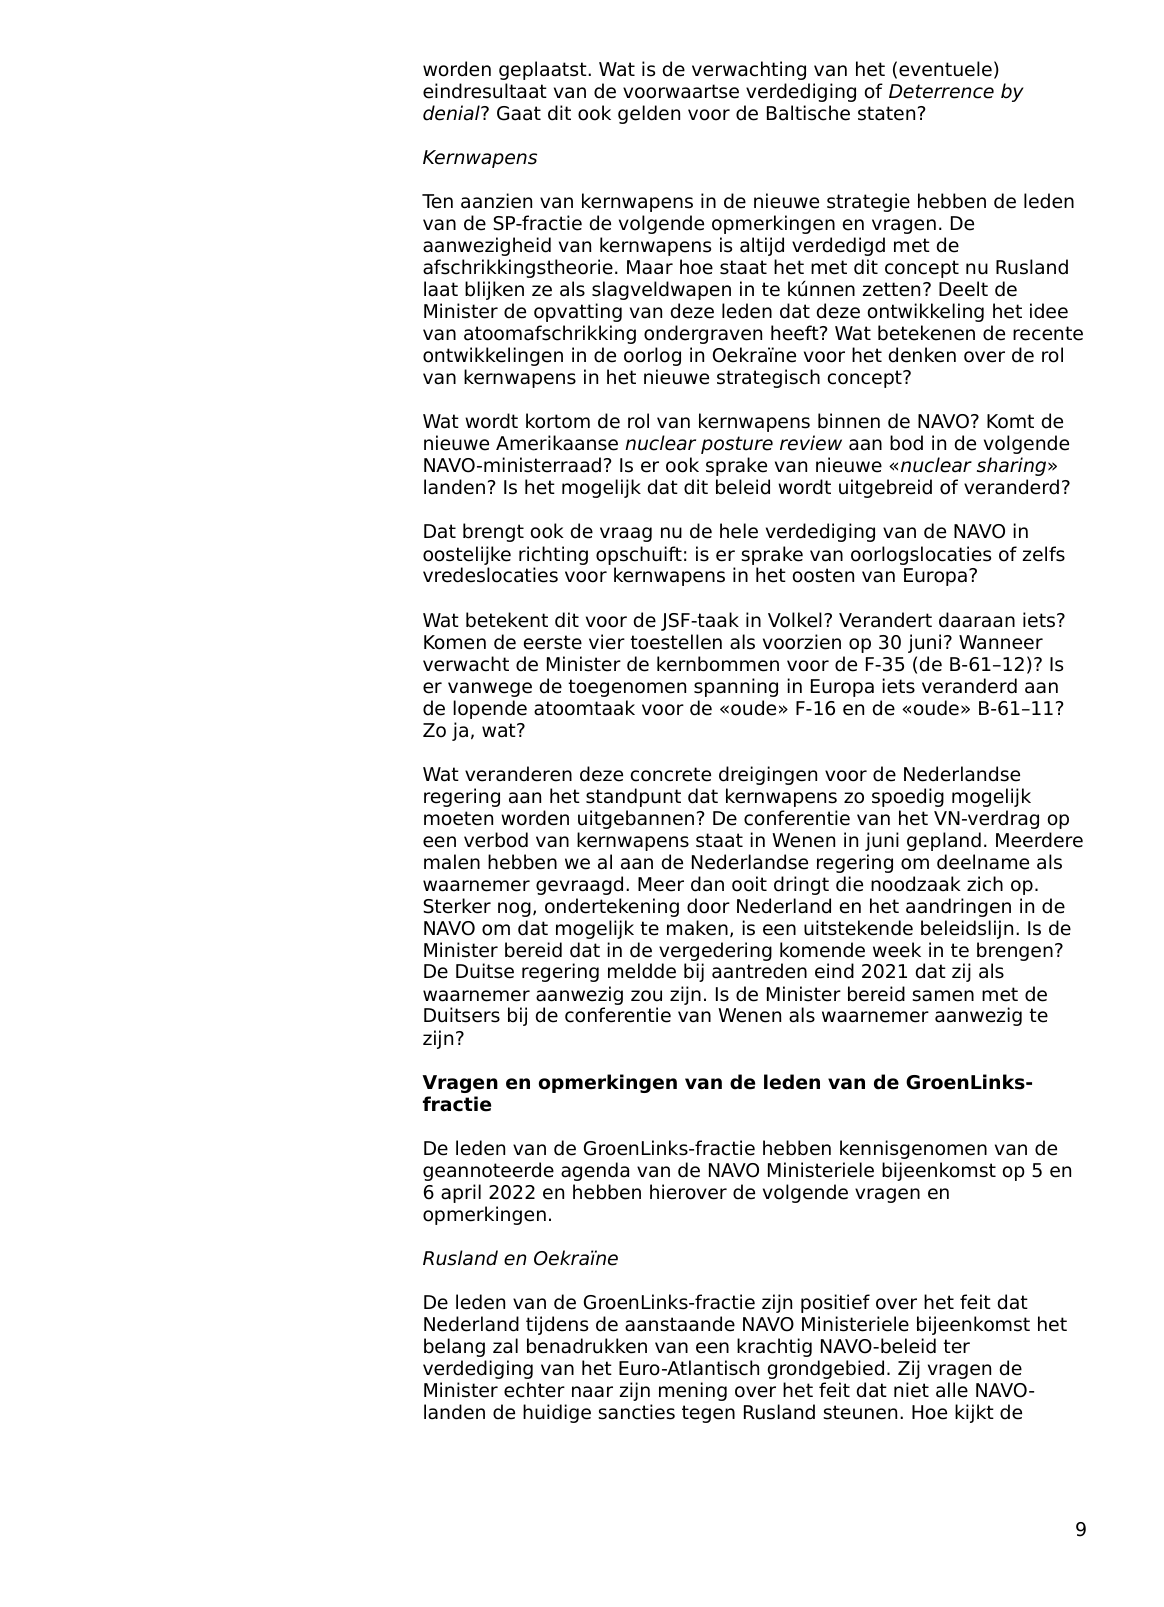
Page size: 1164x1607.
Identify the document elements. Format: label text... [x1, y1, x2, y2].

text Wat wordt kortom de rol van kernwapens binnen de NAVO? Komt de nieuwe Amerikaanse nuclear posture review aan bod in de volgende NAVO-ministerraad? Is er ook sprake van nieuwe «nuclear sharing» landen? Is het mogelijk dat dit beleid wordt uitgebreid of veranderd? [422, 411, 1087, 499]
text worden geplaatst. Wat is de verwachting van het (eventuele) eindresultaat van de voorwaartse verdediging of Deterrence by denial? Gaat dit ook gelden voor de Baltische staten? [422, 59, 1087, 125]
subtitle Vragen en opmerkingen van de leden van de GroenLinks-fractie [422, 1072, 1087, 1116]
subtitle Kernwapens [422, 147, 1087, 169]
text De leden van de GroenLinks-fractie hebben kennisgenomen van de geannoteerde agenda van de NAVO Ministeriele bijeenkomst op 5 en 6 april 2022 en hebben hierover de volgende vragen en opmerkingen. [422, 1138, 1087, 1226]
text Wat betekent dit voor de JSF-taak in Volkel? Verandert daaraan iets? Komen de eerste vier toestellen als voorzien op 30 juni? Wanneer verwacht de Minister de kernbommen voor de F-35 (de B-61–12)? Is er vanwege de toegenomen spanning in Europa iets veranderd aan de lopende atoomtaak voor de «oude» F-16 en de «oude» B-61–11? Zo ja, wat? [422, 609, 1087, 741]
subtitle Rusland en Oekraïne [422, 1248, 1087, 1270]
text Wat veranderen deze concrete dreigingen voor de Nederlandse regering aan het standpunt dat kernwapens zo spoedig mogelijk moeten worden uitgebannen? De conferentie van het VN-verdrag op een verbod van kernwapens staat in Wenen in juni gepland. Meerdere malen hebben we al aan de Nederlandse regering om deelname als waarnemer gevraagd. Meer dan ooit dringt die noodzaak zich op. Sterker nog, ondertekening door Nederland en het aandringen in de NAVO om dat mogelijk te maken, is een uitstekende beleidslijn. Is de Minister bereid dat in de vergedering komende week in te brengen? De Duitse regering meldde bij aantreden eind 2021 dat zij als waarnemer aanwezig zou zijn. Is de Minister bereid samen met de Duitsers bij de conferentie van Wenen als waarnemer aanwezig te zijn? [422, 764, 1087, 1049]
text Dat brengt ook de vraag nu de hele verdediging van de NAVO in oostelijke richting opschuift: is er sprake van oorlogslocaties of zelfs vredeslocaties voor kernwapens in het oosten van Europa? [422, 521, 1087, 587]
text Ten aanzien van kernwapens in de nieuwe strategie hebben de leden van de SP-fractie de volgende opmerkingen en vragen. De aanwezigheid van kernwapens is altijd verdedigd met de afschrikkingstheorie. Maar hoe staat het met dit concept nu Rusland laat blijken ze als slagveldwapen in te kúnnen zetten? Deelt de Minister de opvatting van deze leden dat deze ontwikkeling het idee van atoomafschrikking ondergraven heeft? Wat betekenen de recente ontwikkelingen in de oorlog in Oekraïne voor het denken over de rol van kernwapens in het nieuwe strategisch concept? [422, 191, 1087, 389]
text De leden van de GroenLinks-fractie zijn positief over het feit dat Nederland tijdens de aanstaande NAVO Ministeriele bijeenkomst het belang zal benadrukken van een krachtig NAVO-beleid ter verdediging van het Euro-Atlantisch grondgebied. Zij vragen de Minister echter naar zijn mening over het feit dat niet alle NAVO-landen de huidige sancties tegen Rusland steunen. Hoe kijkt de [422, 1292, 1087, 1424]
